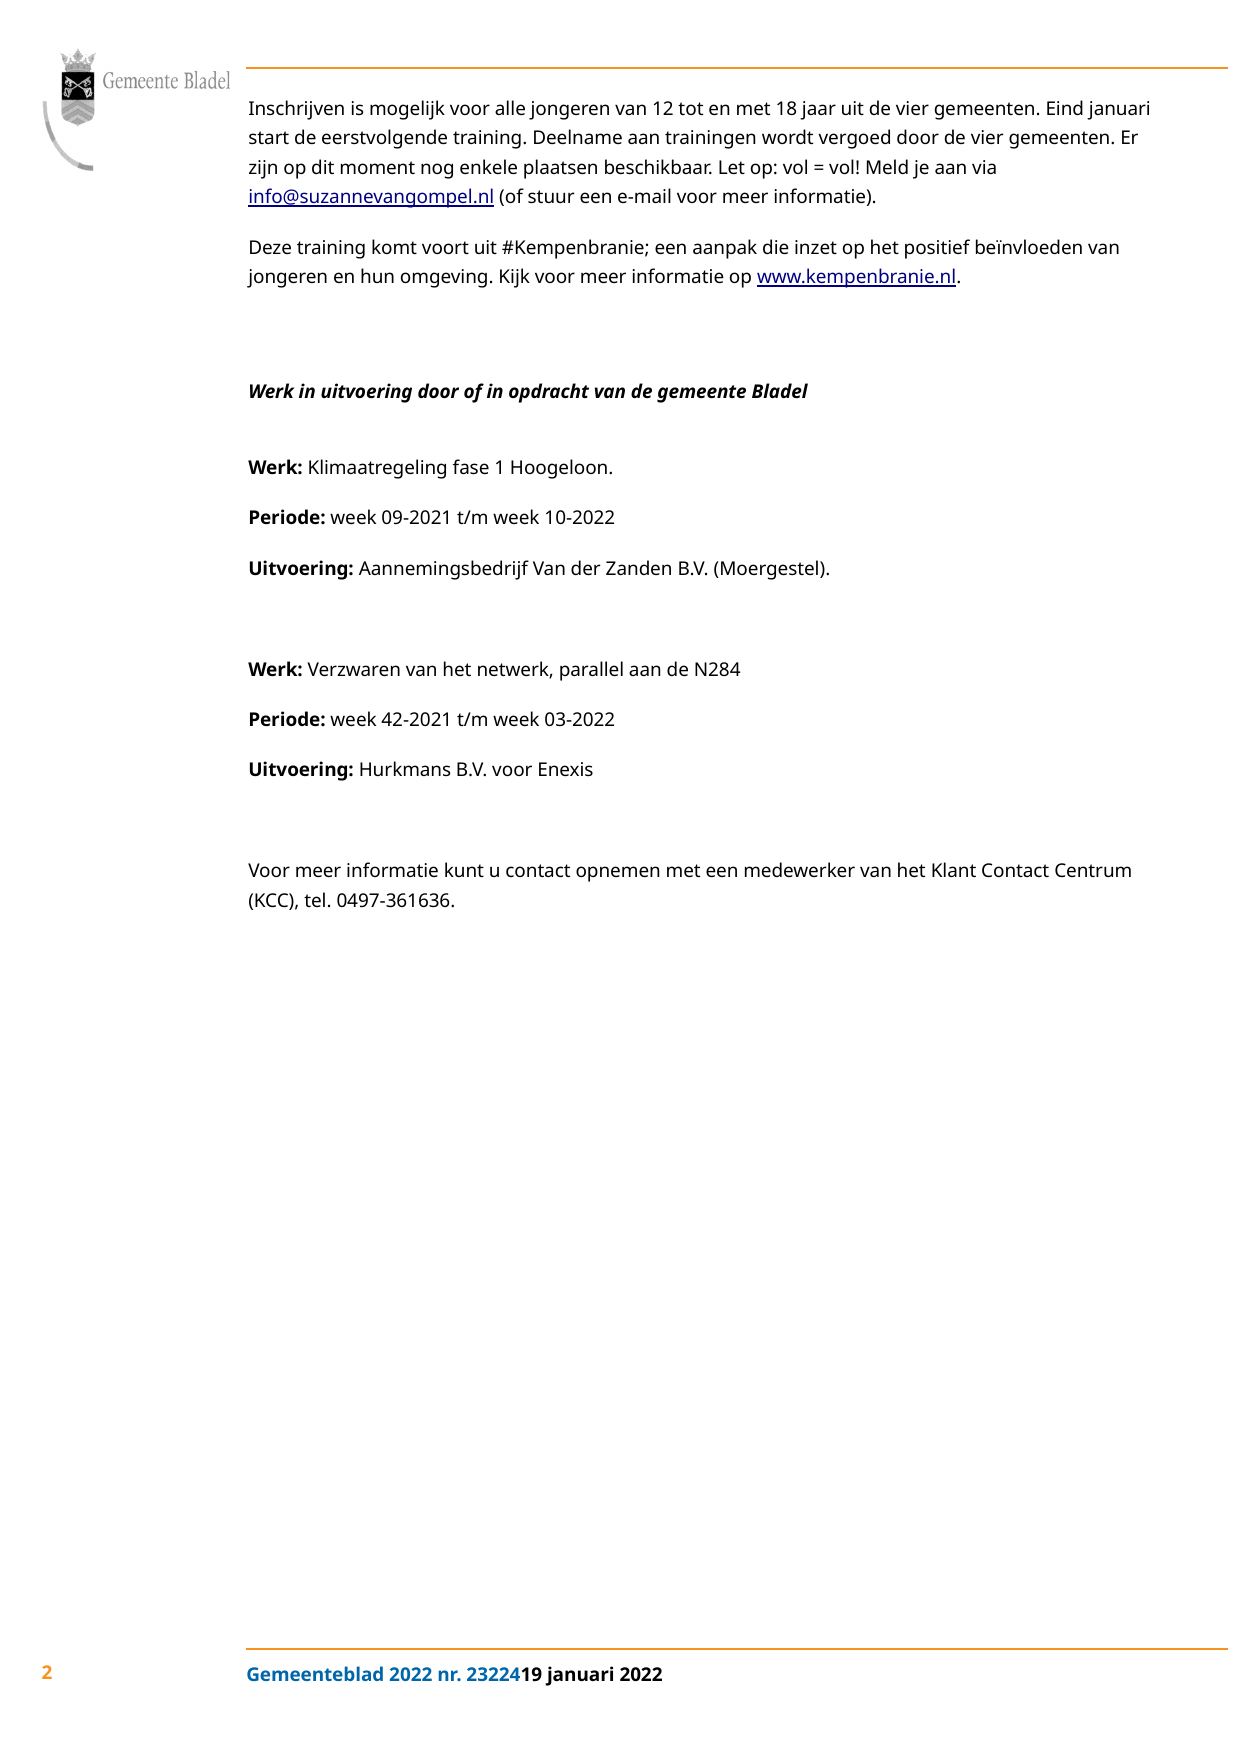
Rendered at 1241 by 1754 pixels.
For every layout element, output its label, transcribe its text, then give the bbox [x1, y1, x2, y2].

text Uitvoering: Aannemingsbedrijf Van der Zanden B.V. (Moergestel). [248, 555, 1152, 581]
text Deze training komt voort uit #Kempenbranie; een aanpak die inzet op het positief beïnvloeden van jongeren en hun omgeving. Kijk voor meer informatie op www.kempenbranie.nl. [248, 234, 1152, 289]
picture [41, 47, 231, 172]
text Werk: Verzwaren van het netwerk, parallel aan de N284 [248, 656, 1152, 681]
text Voor meer informatie kunt u contact opnemen met een medewerker van het Klant Contact Centrum (KCC), tel. 0497-361636. [248, 857, 1152, 913]
text Periode: week 09-2021 t/m week 10-2022 [248, 504, 1152, 530]
text Uitvoering: Hurkmans B.V. voor Enexis [248, 757, 1152, 782]
text Werk in uitvoering door of in opdracht van de gemeente Bladel [248, 378, 1152, 404]
text Werk: Klimaatregeling fase 1 Hoogeloon. [248, 454, 1152, 480]
text Periode: week 42-2021 t/m week 03-2022 [248, 706, 1152, 732]
text Inschrijven is mogelijk voor alle jongeren van 12 tot en met 18 jaar uit de vier gemeenten. Eind januari start de eerstvolgende training. Deelname aan trainingen wordt vergoed door de vier gemeenten. Er zijn op dit moment nog enkele plaatsen beschikbaar. Let op: vol = vol! Meld je aan via info@suzannevangompel.nl (of stuur een e-mail voor meer informatie). [248, 95, 1152, 209]
